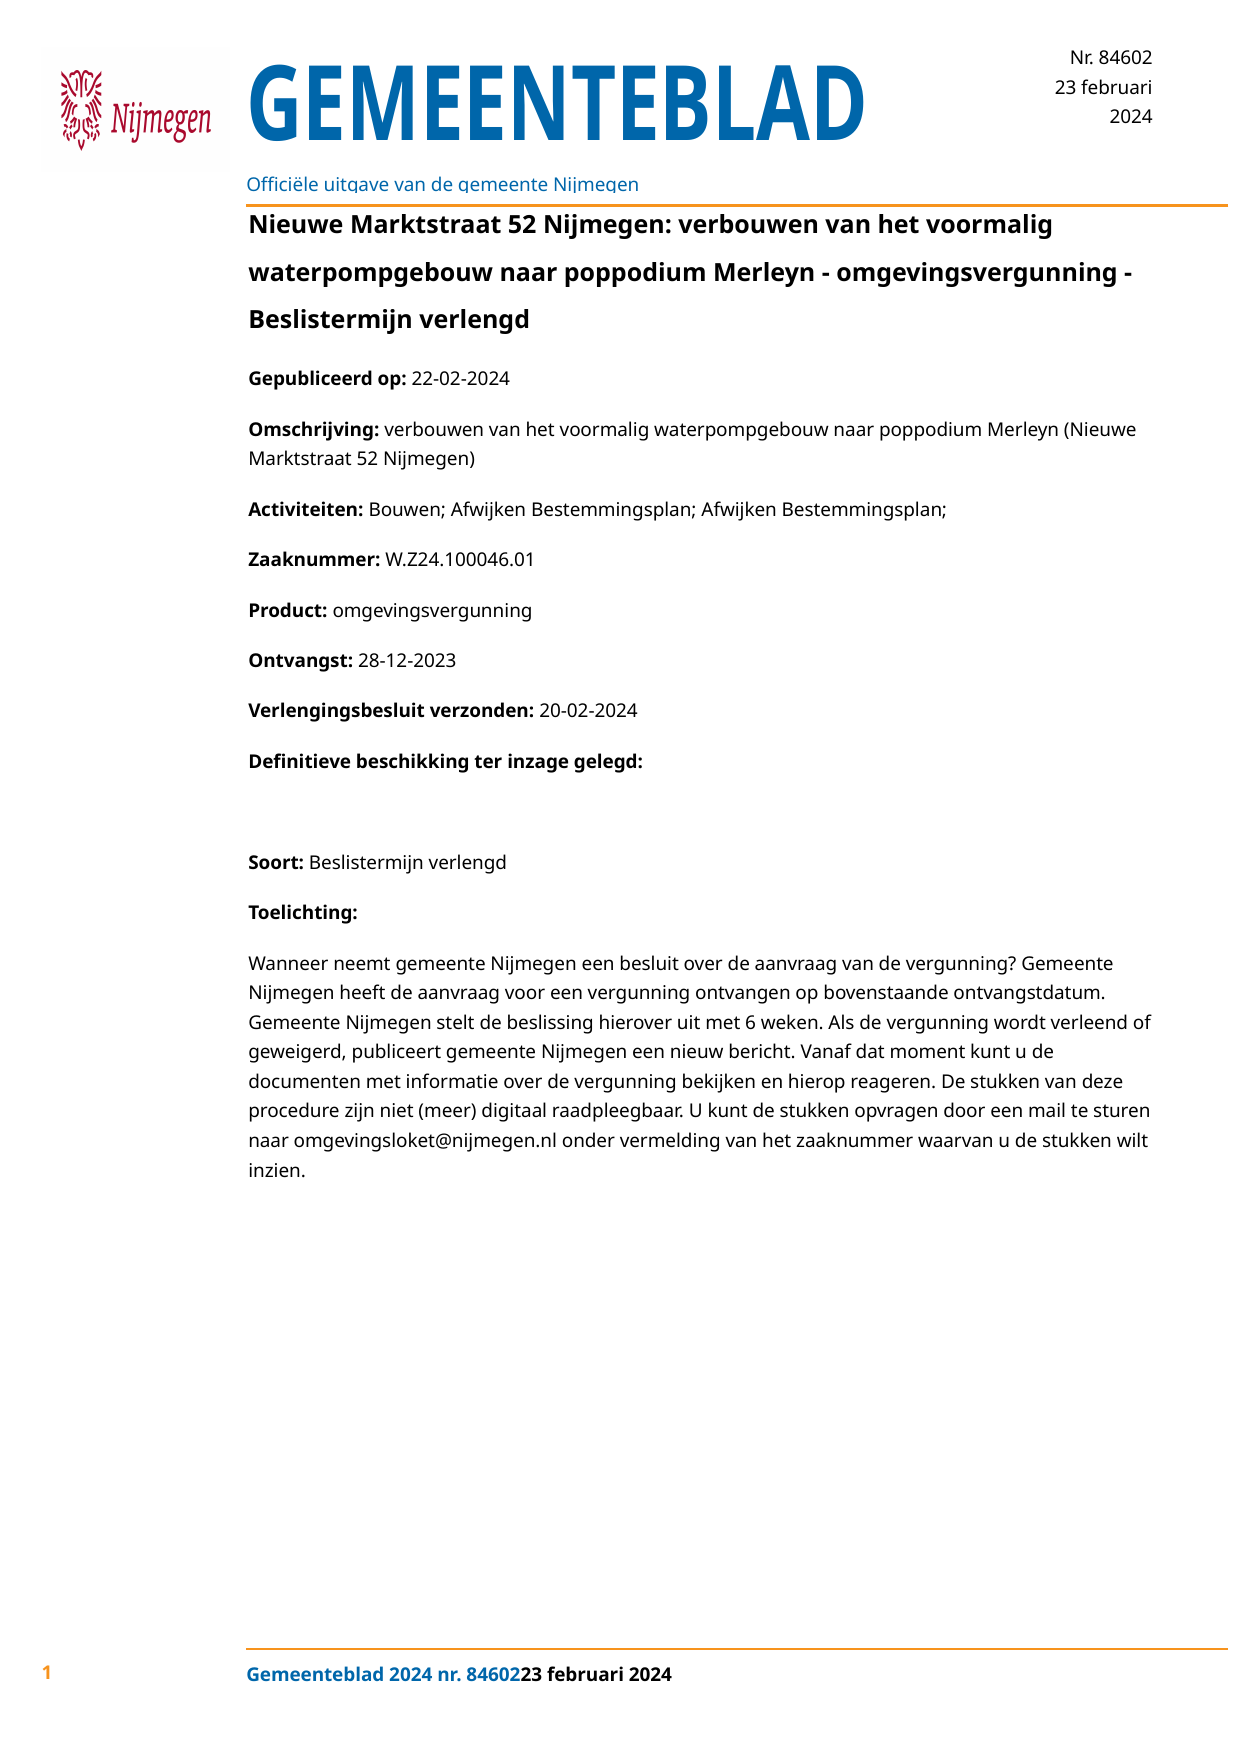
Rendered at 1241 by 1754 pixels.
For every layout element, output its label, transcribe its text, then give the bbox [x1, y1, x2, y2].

text Verlengingsbesluit verzonden: 20-02-2024 [248, 698, 1152, 723]
text Soort: Beslistermijn verlengd [248, 849, 1152, 874]
text Zaaknummer: W.Z24.100046.01 [248, 546, 1152, 572]
picture [41, 47, 231, 172]
text Toelichting: [248, 899, 1152, 925]
text Product: omgevingsvergunning [248, 597, 1152, 622]
text Gepubliceerd op: 22-02-2024 [248, 366, 1152, 391]
text Nieuwe Marktstraat 52 Nijmegen: verbouwen van het voormalig waterpompgebouw naar poppodium Merleyn - omgevingsvergunning - Beslistermijn verlengd [248, 207, 1152, 336]
text Activiteiten: Bouwen; Afwijken Bestemmingsplan; Afwijken Bestemmingsplan; [248, 496, 1152, 522]
text Definitieve beschikking ter inzage gelegd: [248, 748, 1152, 774]
text Wanneer neemt gemeente Nijmegen een besluit over de aanvraag van de vergunning? Gemeente Nijmegen heeft de aanvraag voor een vergunning ontvangen op bovenstaande ontvangstdatum. Gemeente Nijmegen stelt de beslissing hierover uit met 6 weken. Als de vergunning wordt verleend of geweigerd, publiceert gemeente Nijmegen een nieuw bericht. Vanaf dat moment kunt u de documenten met informatie over de vergunning bekijken en hierop reageren. De stukken van deze procedure zijn niet (meer) digitaal raadpleegbaar. U kunt de stukken opvragen door een mail te sturen naar omgevingsloket@nijmegen.nl onder vermelding van het zaaknummer waarvan u de stukken wilt inzien. [248, 950, 1152, 1182]
text Omschrijving: verbouwen van het voormalig waterpompgebouw naar poppodium Merleyn (Nieuwe Marktstraat 52 Nijmegen) [248, 416, 1152, 471]
text Ontvangst: 28-12-2023 [248, 647, 1152, 673]
